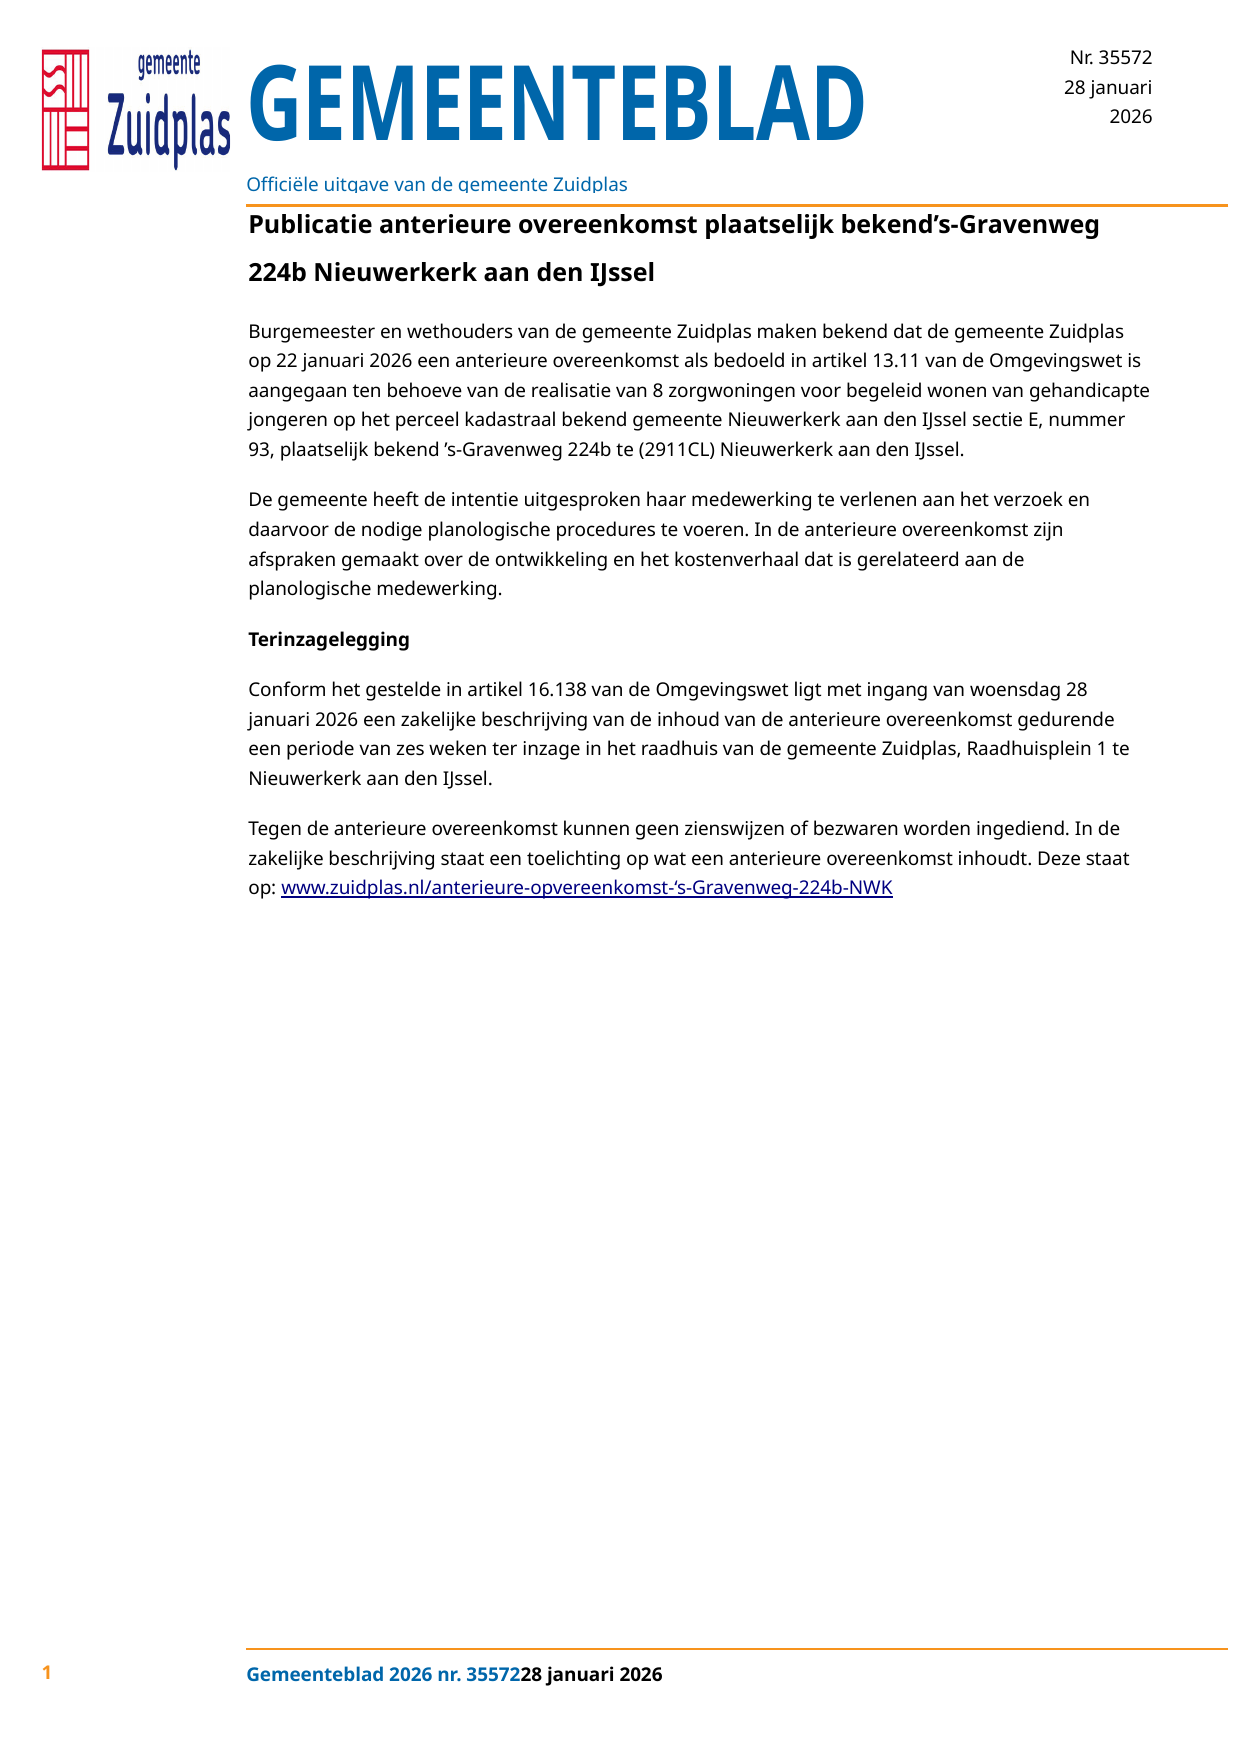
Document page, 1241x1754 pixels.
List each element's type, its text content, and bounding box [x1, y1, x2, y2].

text Publicatie anterieure overeenkomst plaatselijk bekend’s-Gravenweg 224b Nieuwerkerk aan den IJssel [248, 207, 1152, 288]
picture [41, 47, 231, 172]
text De gemeente heeft de intentie uitgesproken haar medewerking te verlenen aan het verzoek en daarvoor de nodige planologische procedures te voeren. In de anterieure overeenkomst zijn afspraken gemaakt over de ontwikkeling en het kostenverhaal dat is gerelateerd aan de planologische medewerking. [248, 487, 1152, 601]
text Tegen de anterieure overeenkomst kunnen geen zienswijzen of bezwaren worden ingediend. In de zakelijke beschrijving staat een toelichting op wat een anterieure overeenkomst inhoudt. Deze staat op: www.zuidplas.nl/anterieure-opvereenkomst-‘s-Gravenweg-224b-NWK [248, 815, 1152, 900]
text Terinzagelegging [248, 626, 1152, 652]
text Burgemeester en wethouders van de gemeente Zuidplas maken bekend dat de gemeente Zuidplas op 22 januari 2026 een anterieure overeenkomst als bedoeld in artikel 13.11 van de Omgevingswet is aangegaan ten behoeve van de realisatie van 8 zorgwoningen voor begeleid wonen van gehandicapte jongeren op het perceel kadastraal bekend gemeente Nieuwerkerk aan den IJssel sectie E, nummer 93, plaatselijk bekend ’s-Gravenweg 224b te (2911CL) Nieuwerkerk aan den IJssel. [248, 318, 1152, 462]
text Conform het gestelde in artikel 16.138 van de Omgevingswet ligt met ingang van woensdag 28 januari 2026 een zakelijke beschrijving van de inhoud van de anterieure overeenkomst gedurende een periode van zes weken ter inzage in het raadhuis van de gemeente Zuidplas, Raadhuisplein 1 te Nieuwerkerk aan den IJssel. [248, 676, 1152, 791]
